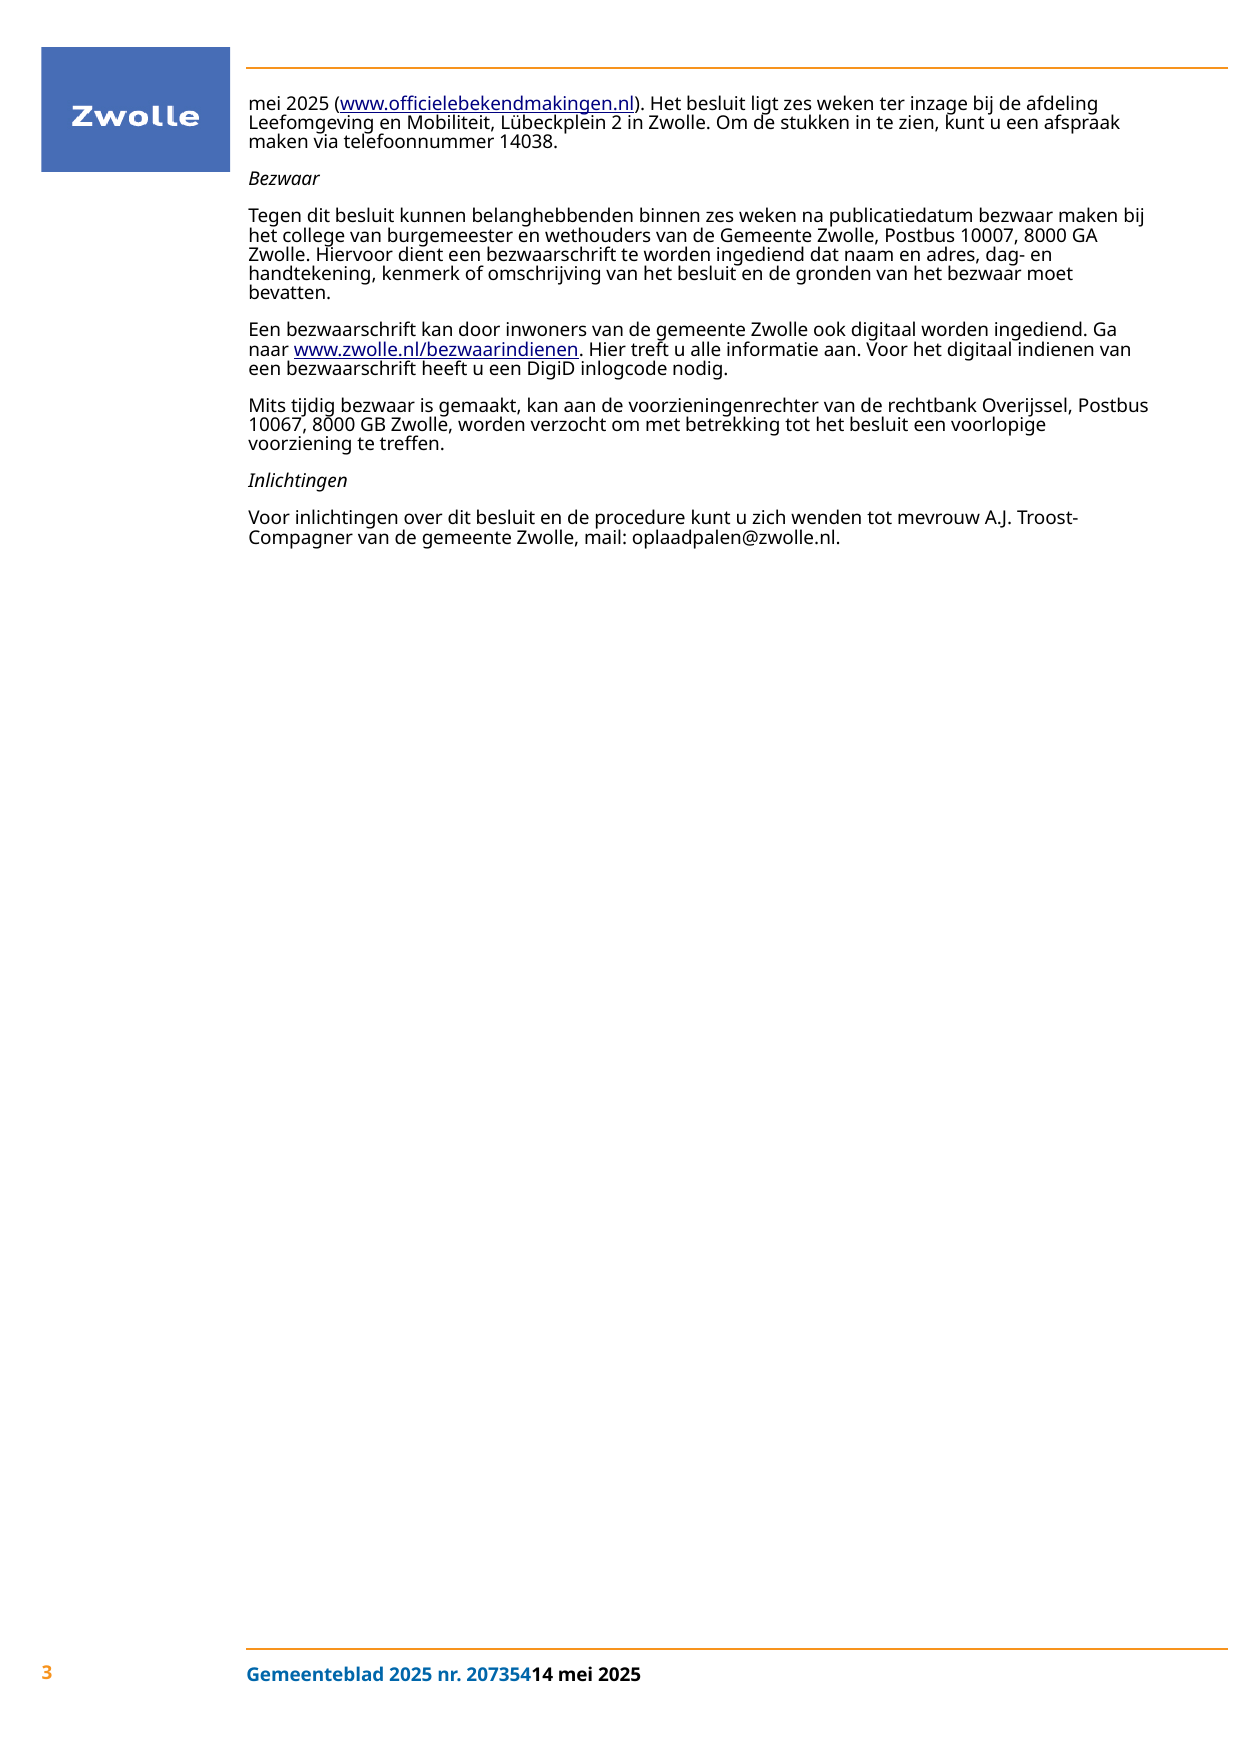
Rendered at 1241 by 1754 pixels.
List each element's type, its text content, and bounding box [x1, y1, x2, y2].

text Een bezwaarschrift kan door inwoners van de gemeente Zwolle ook digitaal worden ingediend. Ga naar www.zwolle.nl/bezwaarindienen. Hier treft u alle informatie aan. Voor het digitaal indienen van een bezwaarschrift heeft u een DigiD inlogcode nodig. [248, 321, 1152, 379]
picture [41, 47, 231, 172]
text Mits tijdig bezwaar is gemaakt, kan aan de voorzieningenrechter van de rechtbank Overijssel, Postbus 10067, 8000 GB Zwolle, worden verzocht om met betrekking tot het besluit een voorlopige voorziening te treffen. [248, 397, 1152, 455]
text Inlichtingen [248, 472, 1152, 492]
text Voor inlichtingen over dit besluit en de procedure kunt u zich wenden tot mevrouw A.J. Troost-Compagner van de gemeente Zwolle, mail: oplaadpalen@zwolle.nl. [248, 509, 1152, 548]
text Bezwaar [248, 170, 1152, 189]
text Tegen dit besluit kunnen belanghebbenden binnen zes weken na publicatiedatum bezwaar maken bij het college van burgemeester en wethouders van de Gemeente Zwolle, Postbus 10007, 8000 GA Zwolle. Hiervoor dient een bezwaarschrift te worden ingediend dat naam en adres, dag- en handtekening, kenmerk of omschrijving van het besluit en de gronden van het bezwaar moet bevatten. [248, 207, 1152, 304]
text mei 2025 (www.officielebekendmakingen.nl). Het besluit ligt zes weken ter inzage bij de afdeling Leefomgeving en Mobiliteit, Lübeckplein 2 in Zwolle. Om de stukken in te zien, kunt u een afspraak maken via telefoonnummer 14038. [248, 95, 1152, 153]
